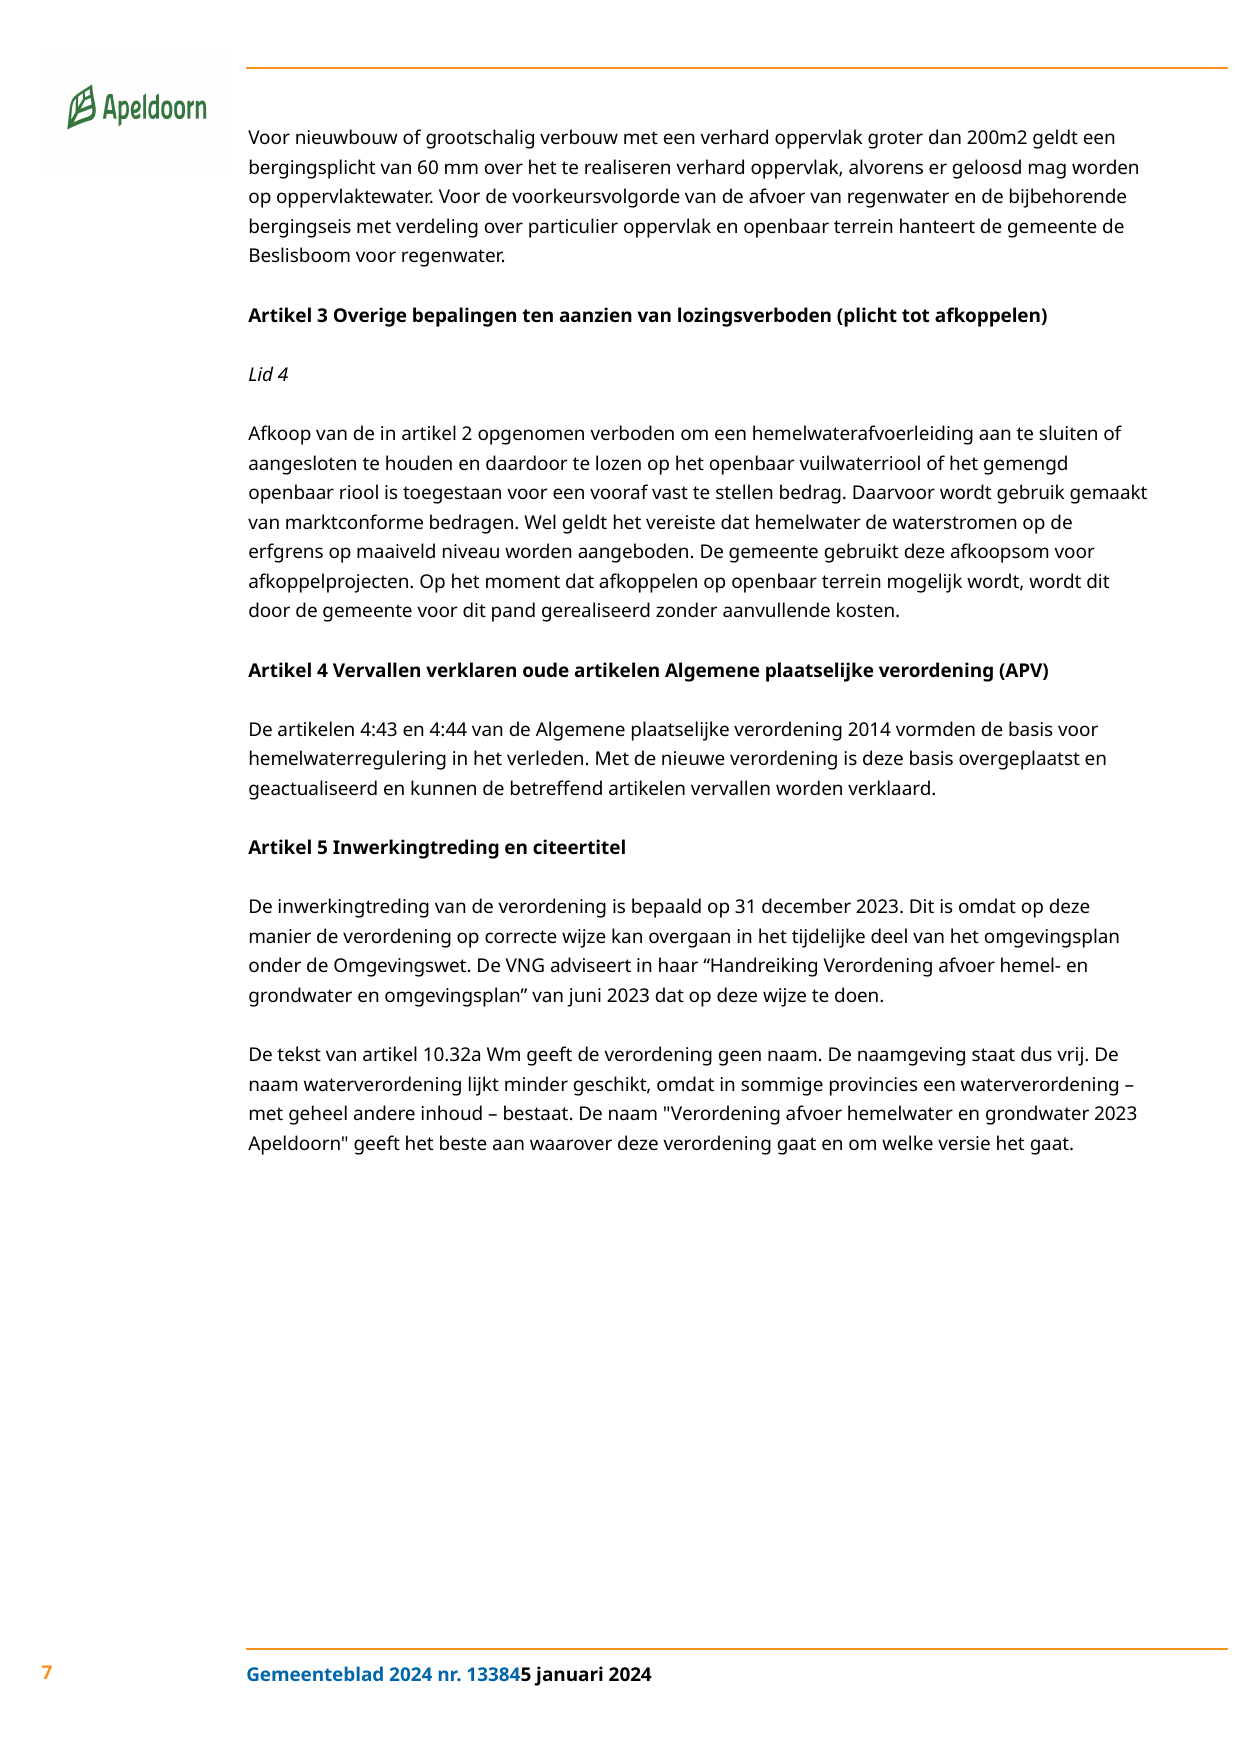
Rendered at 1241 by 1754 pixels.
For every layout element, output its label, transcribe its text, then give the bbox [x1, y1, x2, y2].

text Afkoop van de in artikel 2 opgenomen verboden om een hemelwaterafvoerleiding aan te sluiten of aangesloten te houden en daardoor te lozen op het openbaar vuilwaterriool of het gemengd openbaar riool is toegestaan voor een vooraf vast te stellen bedrag. Daarvoor wordt gebruik gemaakt van marktconforme bedragen. Wel geldt het vereiste dat hemelwater de waterstromen op de erfgrens op maaiveld niveau worden aangeboden. De gemeente gebruikt deze afkoopsom voor afkoppelprojecten. Op het moment dat afkoppelen op openbaar terrein mogelijk wordt, wordt dit door de gemeente voor dit pand gerealiseerd zonder aanvullende kosten. [248, 420, 1152, 623]
text Lid 4 [248, 361, 1152, 387]
text Artikel 4 Vervallen verklaren oude artikelen Algemene plaatselijke verordening (APV) [248, 657, 1152, 683]
text Voor nieuwbouw of grootschalig verbouw met een verhard oppervlak groter dan 200m2 geldt een bergingsplicht van 60 mm over het te realiseren verhard oppervlak, alvorens er geloosd mag worden op oppervlaktewater. Voor de voorkeursvolgorde van de afvoer van regenwater en de bijbehorende bergingseis met verdeling over particulier oppervlak en openbaar terrein hanteert de gemeente de Beslisboom voor regenwater. [248, 124, 1152, 268]
picture [41, 47, 231, 172]
text De artikelen 4:43 en 4:44 van de Algemene plaatselijke verordening 2014 vormden de basis voor hemelwaterregulering in het verleden. Met de nieuwe verordening is deze basis overgeplaatst en geactualiseerd en kunnen de betreffend artikelen vervallen worden verklaard. [248, 716, 1152, 801]
text De tekst van artikel 10.32a Wm geeft de verordening geen naam. De naamgeving staat dus vrij. De naam waterverordening lijkt minder geschikt, omdat in sommige provincies een waterverordening – met geheel andere inhoud – bestaat. De naam "Verordening afvoer hemelwater en grondwater 2023 Apeldoorn" geeft het beste aan waarover deze verordening gaat en om welke versie het gaat. [248, 1041, 1152, 1156]
text Artikel 5 Inwerkingtreding en citeertitel [248, 834, 1152, 860]
text De inwerkingtreding van de verordening is bepaald op 31 december 2023. Dit is omdat op deze manier de verordening op correcte wijze kan overgaan in het tijdelijke deel van het omgevingsplan onder de Omgevingswet. De VNG adviseert in haar “Handreiking Verordening afvoer hemel- en grondwater en omgevingsplan” van juni 2023 dat op deze wijze te doen. [248, 893, 1152, 1008]
text Artikel 3 Overige bepalingen ten aanzien van lozingsverboden (plicht tot afkoppelen) [248, 302, 1152, 328]
